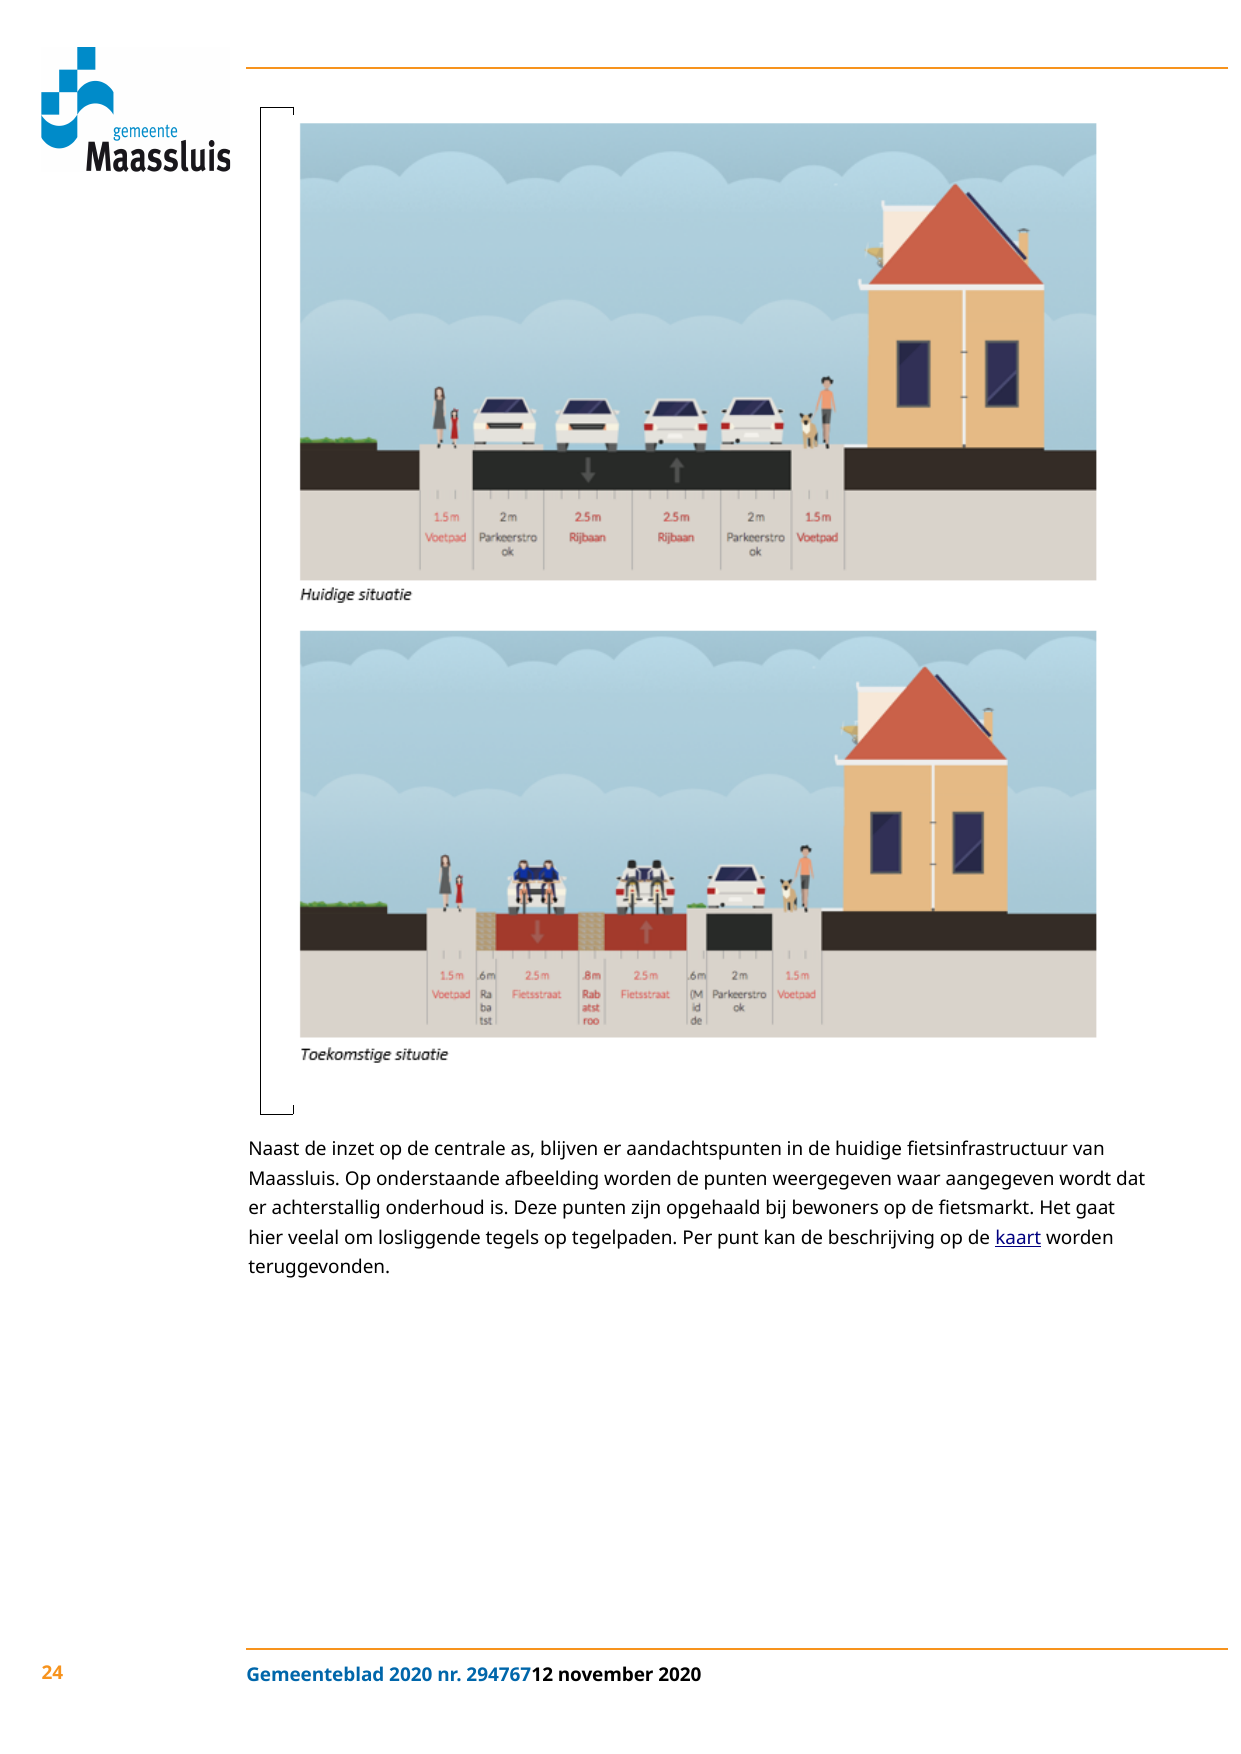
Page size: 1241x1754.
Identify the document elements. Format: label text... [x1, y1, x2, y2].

picture [268, 115, 1125, 1105]
picture [41, 47, 77, 92]
picture [41, 47, 231, 172]
text Naast de inzet op de centrale as, blijven er aandachtspunten in de huidige fietsinfrastructuur van Maassluis. Op onderstaande afbeelding worden de punten weergegeven waar aangegeven wordt dat er achterstallig onderhoud is. Deze punten zijn opgehaald bij bewoners op de fietsmarkt. Het gaat hier veelal om losliggende tegels op tegelpaden. Per punt kan de beschrijving op de kaart worden teruggevonden. [248, 1135, 1152, 1279]
